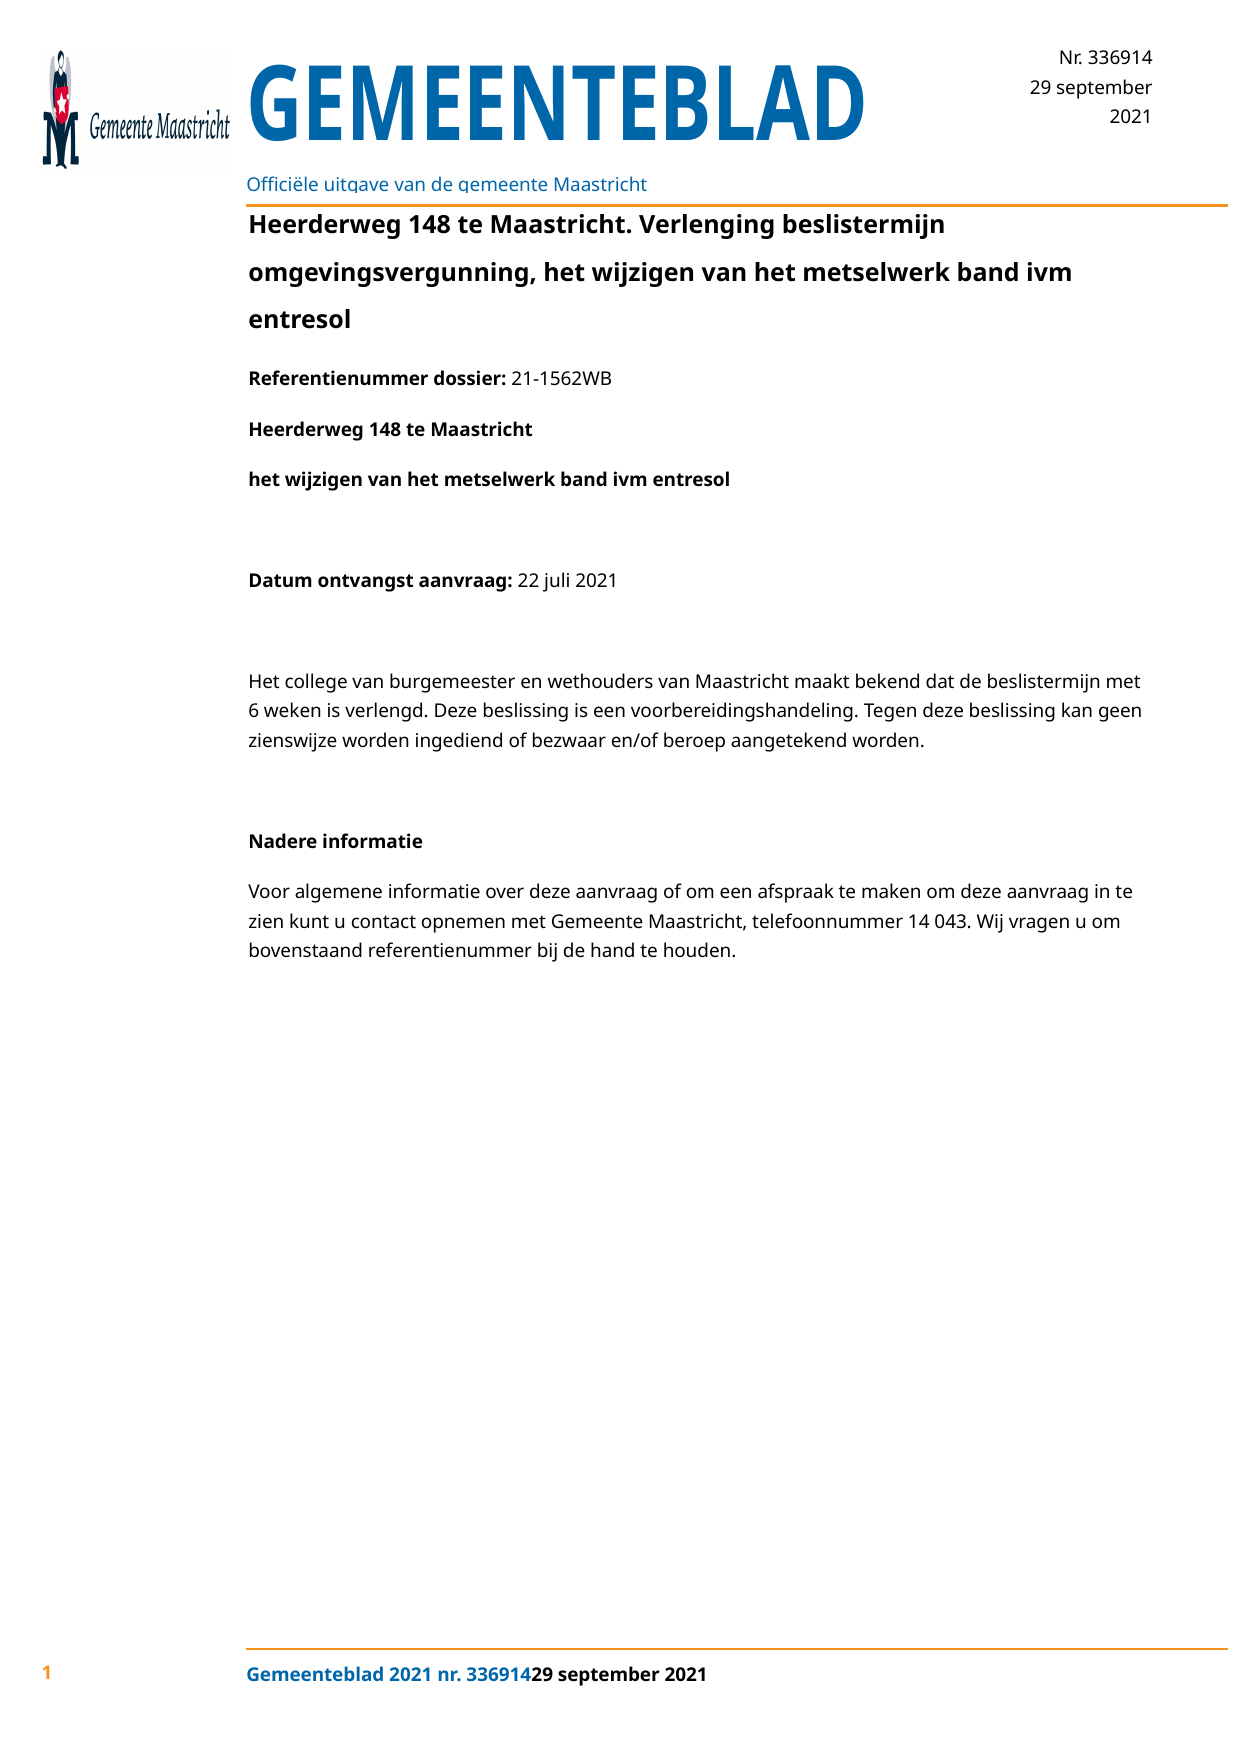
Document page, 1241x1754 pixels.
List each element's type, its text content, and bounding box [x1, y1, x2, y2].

text het wijzigen van het metselwerk band ivm entresol [248, 466, 1152, 492]
text Heerderweg 148 te Maastricht. Verlenging beslistermijn omgevingsvergunning, het wijzigen van het metselwerk band ivm entresol [248, 207, 1152, 336]
picture [41, 47, 231, 172]
text Nadere informatie [248, 828, 1152, 854]
text Referentienummer dossier: 21-1562WB [248, 366, 1152, 391]
text Heerderweg 148 te Maastricht [248, 416, 1152, 442]
text Het college van burgemeester en wethouders van Maastricht maakt bekend dat de beslistermijn met 6 weken is verlengd. Deze beslissing is een voorbereidingshandeling. Tegen deze beslissing kan geen zienswijze worden ingediend of bezwaar en/of beroep aangetekend worden. [248, 668, 1152, 753]
text Datum ontvangst aanvraag: 22 juli 2021 [248, 567, 1152, 593]
text Voor algemene informatie over deze aanvraag of om een afspraak te maken om deze aanvraag in te zien kunt u contact opnemen met Gemeente Maastricht, telefoonnummer 14 043. Wij vragen u om bovenstaand referentienummer bij de hand te houden. [248, 878, 1152, 963]
